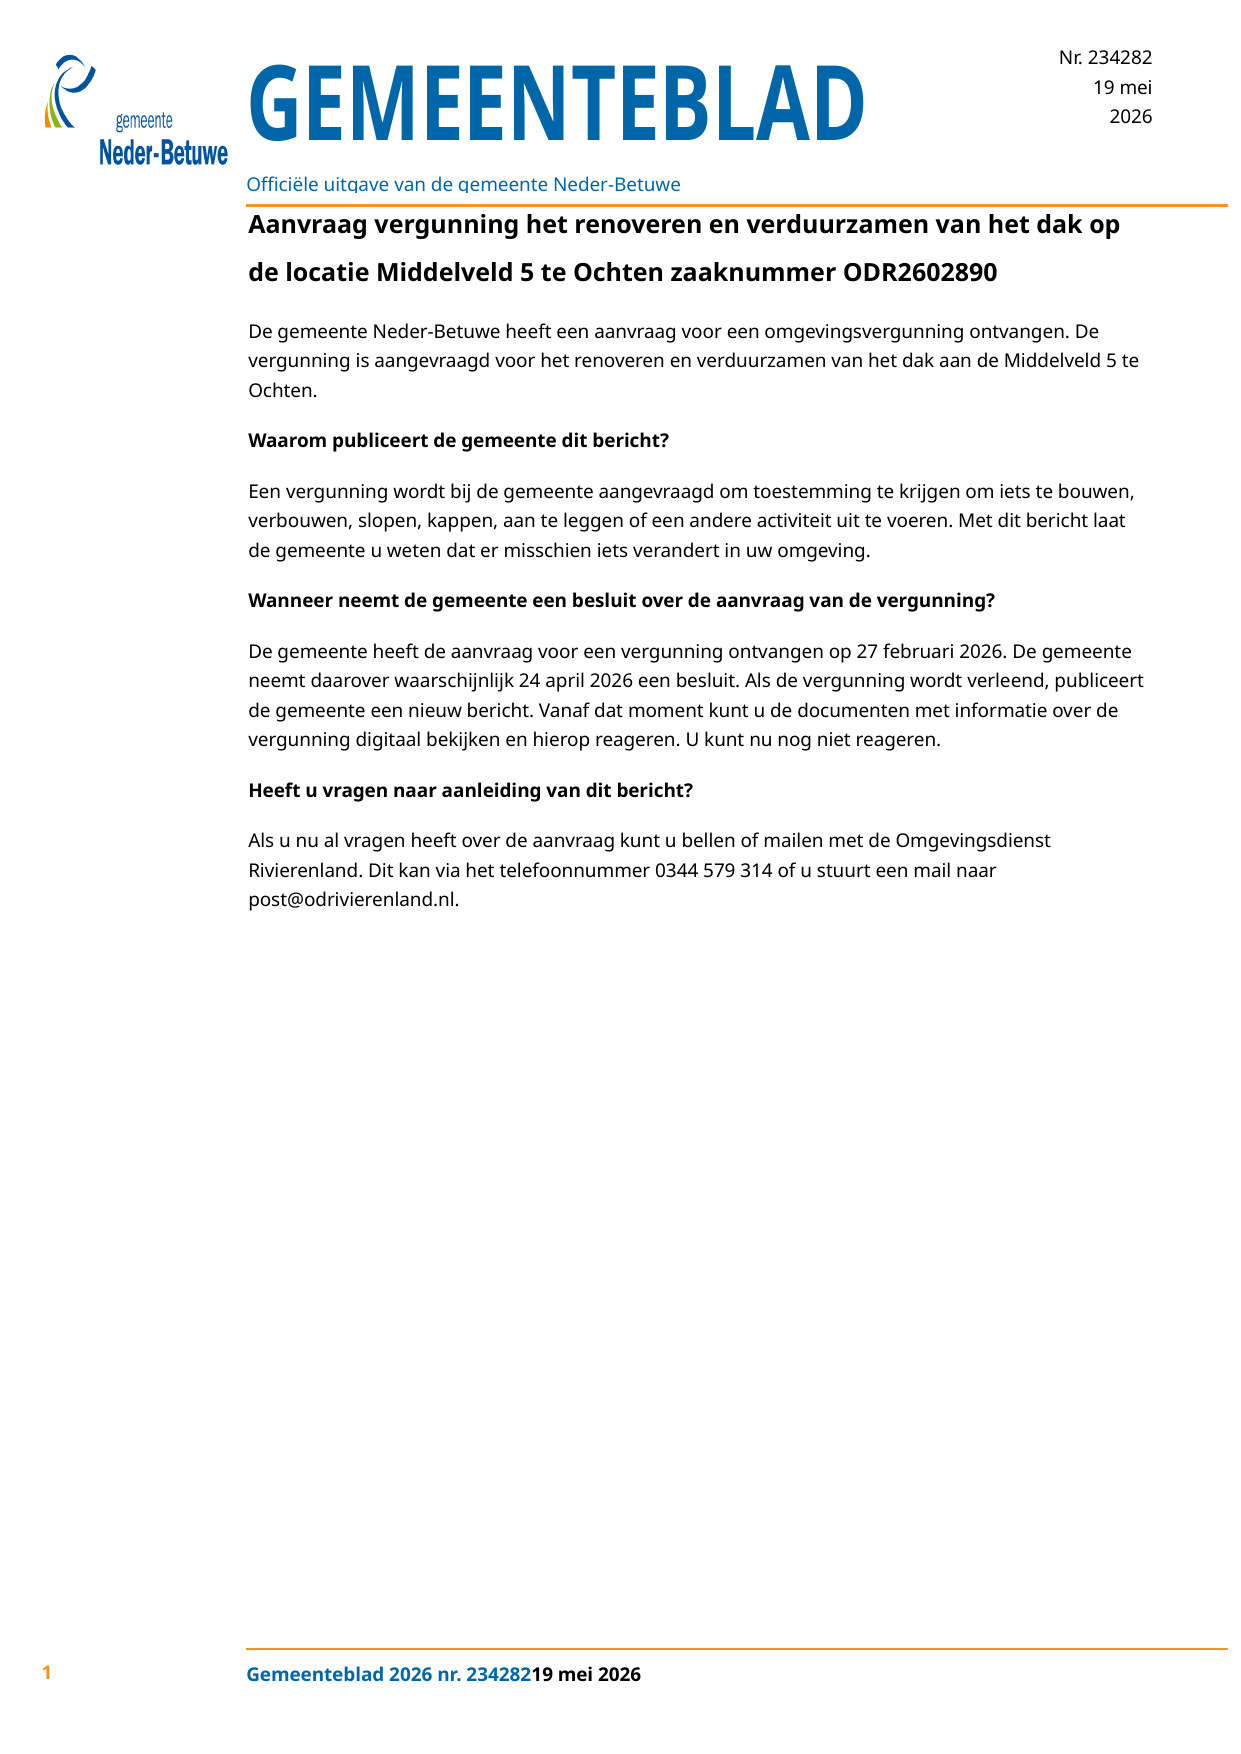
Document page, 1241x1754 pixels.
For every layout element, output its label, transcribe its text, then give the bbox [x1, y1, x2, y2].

text Waarom publiceert de gemeente dit bericht? [248, 427, 1152, 453]
text Een vergunning wordt bij de gemeente aangevraagd om toestemming te krijgen om iets te bouwen, verbouwen, slopen, kappen, aan te leggen of een andere activiteit uit te voeren. Met dit bericht laat de gemeente u weten dat er misschien iets verandert in uw omgeving. [248, 478, 1152, 563]
text Als u nu al vragen heeft over de aanvraag kunt u bellen of mailen met de Omgevingsdienst Rivierenland. Dit kan via het telefoonnummer 0344 579 314 of u stuurt een mail naar post@odrivierenland.nl. [248, 827, 1152, 912]
text De gemeente Neder-Betuwe heeft een aanvraag voor een omgevingsvergunning ontvangen. De vergunning is aangevraagd voor het renoveren en verduurzamen van het dak aan de Middelveld 5 te Ochten. [248, 318, 1152, 403]
text Aanvraag vergunning het renoveren en verduurzamen van het dak op de locatie Middelveld 5 te Ochten zaaknummer ODR2602890 [248, 207, 1152, 288]
text De gemeente heeft de aanvraag voor een vergunning ontvangen op 27 februari 2026. De gemeente neemt daarover waarschijnlijk 24 april 2026 een besluit. Als de vergunning wordt verleend, publiceert de gemeente een nieuw bericht. Vanaf dat moment kunt u de documenten met informatie over de vergunning digitaal bekijken en hierop reageren. U kunt nu nog niet reageren. [248, 638, 1152, 752]
picture [41, 47, 231, 172]
text Wanneer neemt de gemeente een besluit over de aanvraag van de vergunning? [248, 587, 1152, 613]
text Heeft u vragen naar aanleiding van dit bericht? [248, 777, 1152, 803]
